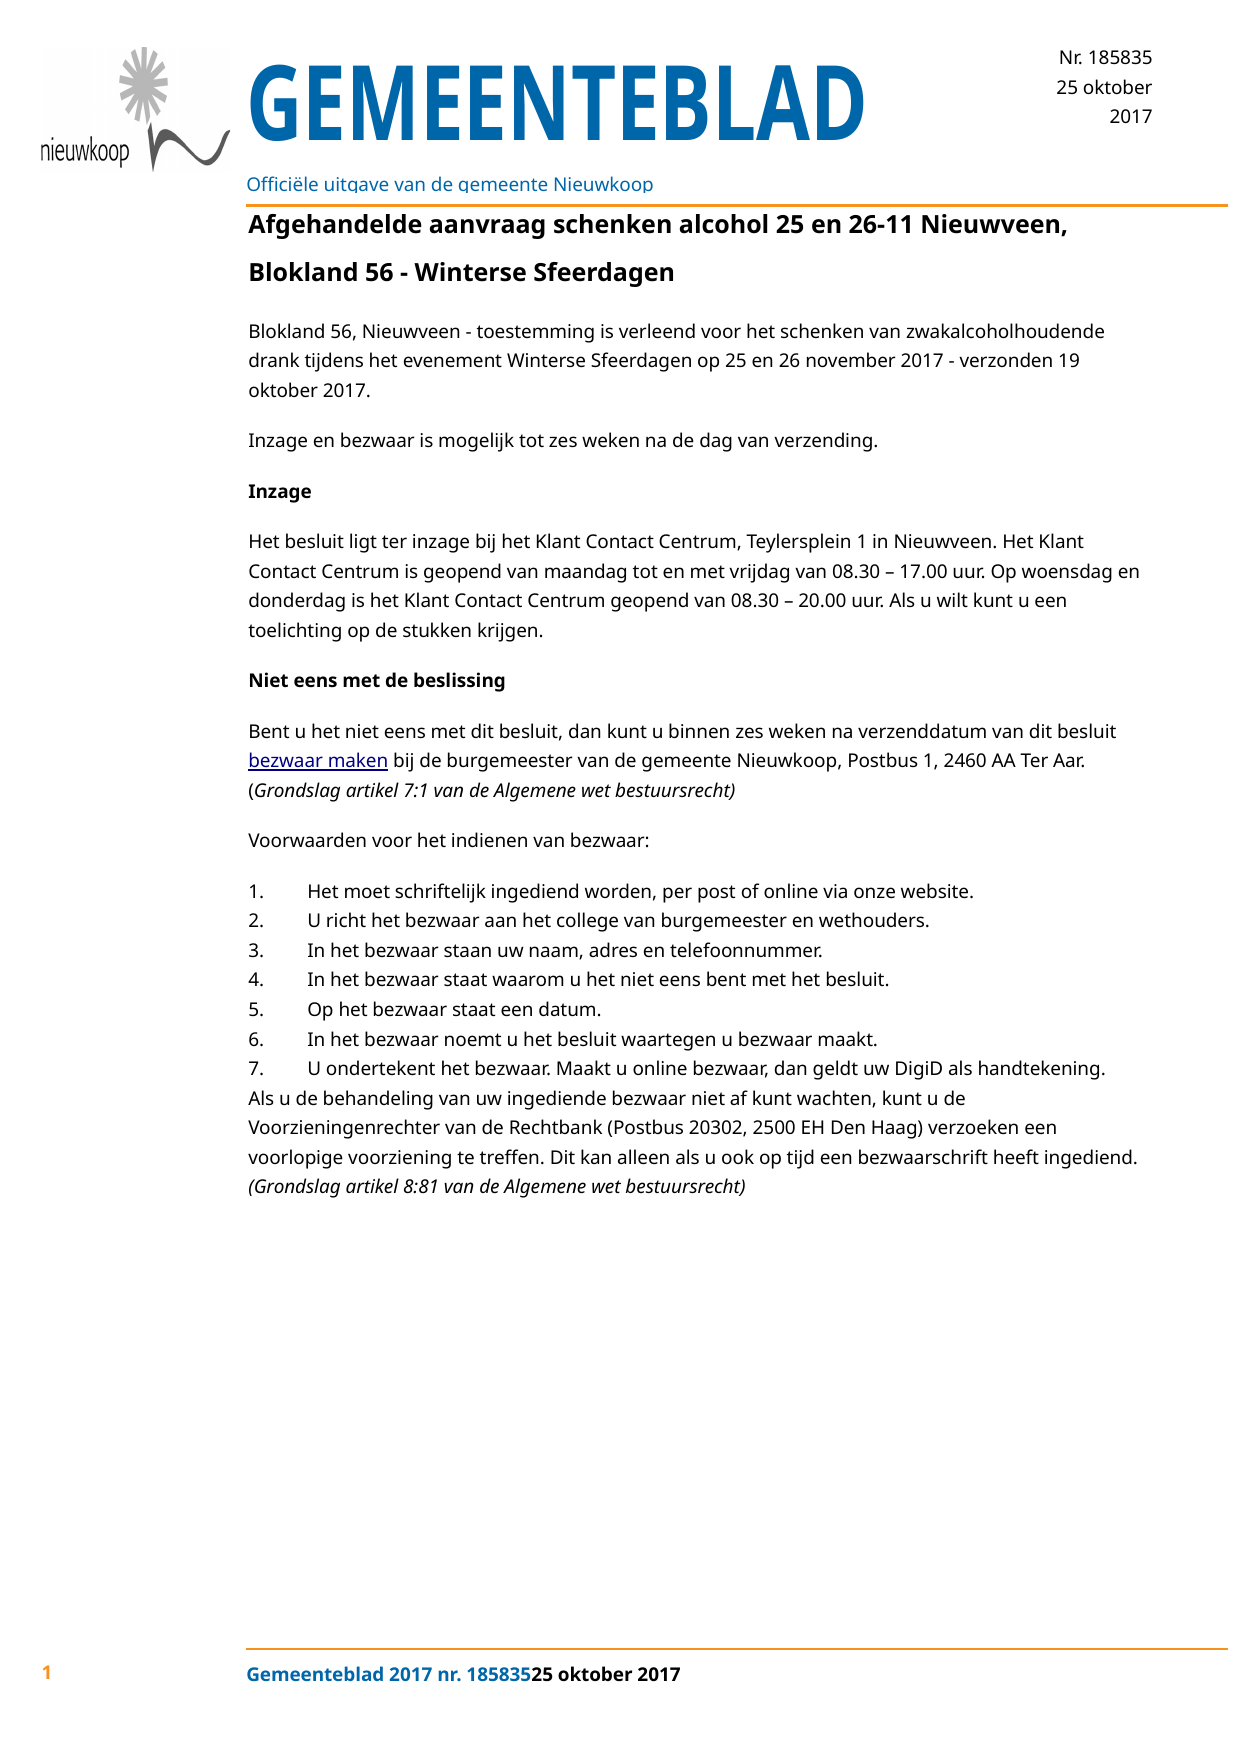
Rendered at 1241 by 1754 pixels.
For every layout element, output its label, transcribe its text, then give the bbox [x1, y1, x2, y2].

list In het bezwaar staan uw naam, adres en telefoonnummer. [248, 937, 1152, 963]
text Niet eens met de beslissing [248, 667, 1152, 693]
list U richt het bezwaar aan het college van burgemeester en wethouders. [248, 907, 1152, 933]
text Het besluit ligt ter inzage bij het Klant Contact Centrum, Teylersplein 1 in Nieuwveen. Het Klant Contact Centrum is geopend van maandag tot en met vrijdag van 08.30 – 17.00 uur. Op woensdag en donderdag is het Klant Contact Centrum geopend van 08.30 – 20.00 uur. Als u wilt kunt u een toelichting op de stukken krijgen. [248, 528, 1152, 643]
list Op het bezwaar staat een datum. [248, 996, 1152, 1022]
list Het moet schriftelijk ingediend worden, per post of online via onze website. [248, 878, 1152, 904]
text Bent u het niet eens met dit besluit, dan kunt u binnen zes weken na verzenddatum van dit besluit bezwaar maken bij de burgemeester van de gemeente Nieuwkoop, Postbus 1, 2460 AA Ter Aar. (Grondslag artikel 7:1 van de Algemene wet bestuursrecht) [248, 718, 1152, 803]
list In het bezwaar staat waarom u het niet eens bent met het besluit. [248, 967, 1152, 992]
list U ondertekent het bezwaar. Maakt u online bezwaar, dan geldt uw DigiD als handtekening. [248, 1055, 1152, 1081]
text Blokland 56, Nieuwveen - toestemming is verleend voor het schenken van zwakalcoholhoudende drank tijdens het evenement Winterse Sfeerdagen op 25 en 26 november 2017 - verzonden 19 oktober 2017. [248, 318, 1152, 403]
text Inzage [248, 478, 1152, 504]
text Als u de behandeling van uw ingediende bezwaar niet af kunt wachten, kunt u de Voorzieningenrechter van de Rechtbank (Postbus 20302, 2500 EH Den Haag) verzoeken een voorlopige voorziening te treffen. Dit kan alleen als u ook op tijd een bezwaarschrift heeft ingediend. (Grondslag artikel 8:81 van de Algemene wet bestuursrecht) [248, 1085, 1152, 1199]
text Afgehandelde aanvraag schenken alcohol 25 en 26-11 Nieuwveen, Blokland 56 - Winterse Sfeerdagen [248, 207, 1152, 288]
text Voorwaarden voor het indienen van bezwaar: [248, 827, 1152, 853]
text Inzage en bezwaar is mogelijk tot zes weken na de dag van verzending. [248, 427, 1152, 453]
list In het bezwaar noemt u het besluit waartegen u bezwaar maakt. [248, 1026, 1152, 1052]
picture [41, 47, 231, 172]
